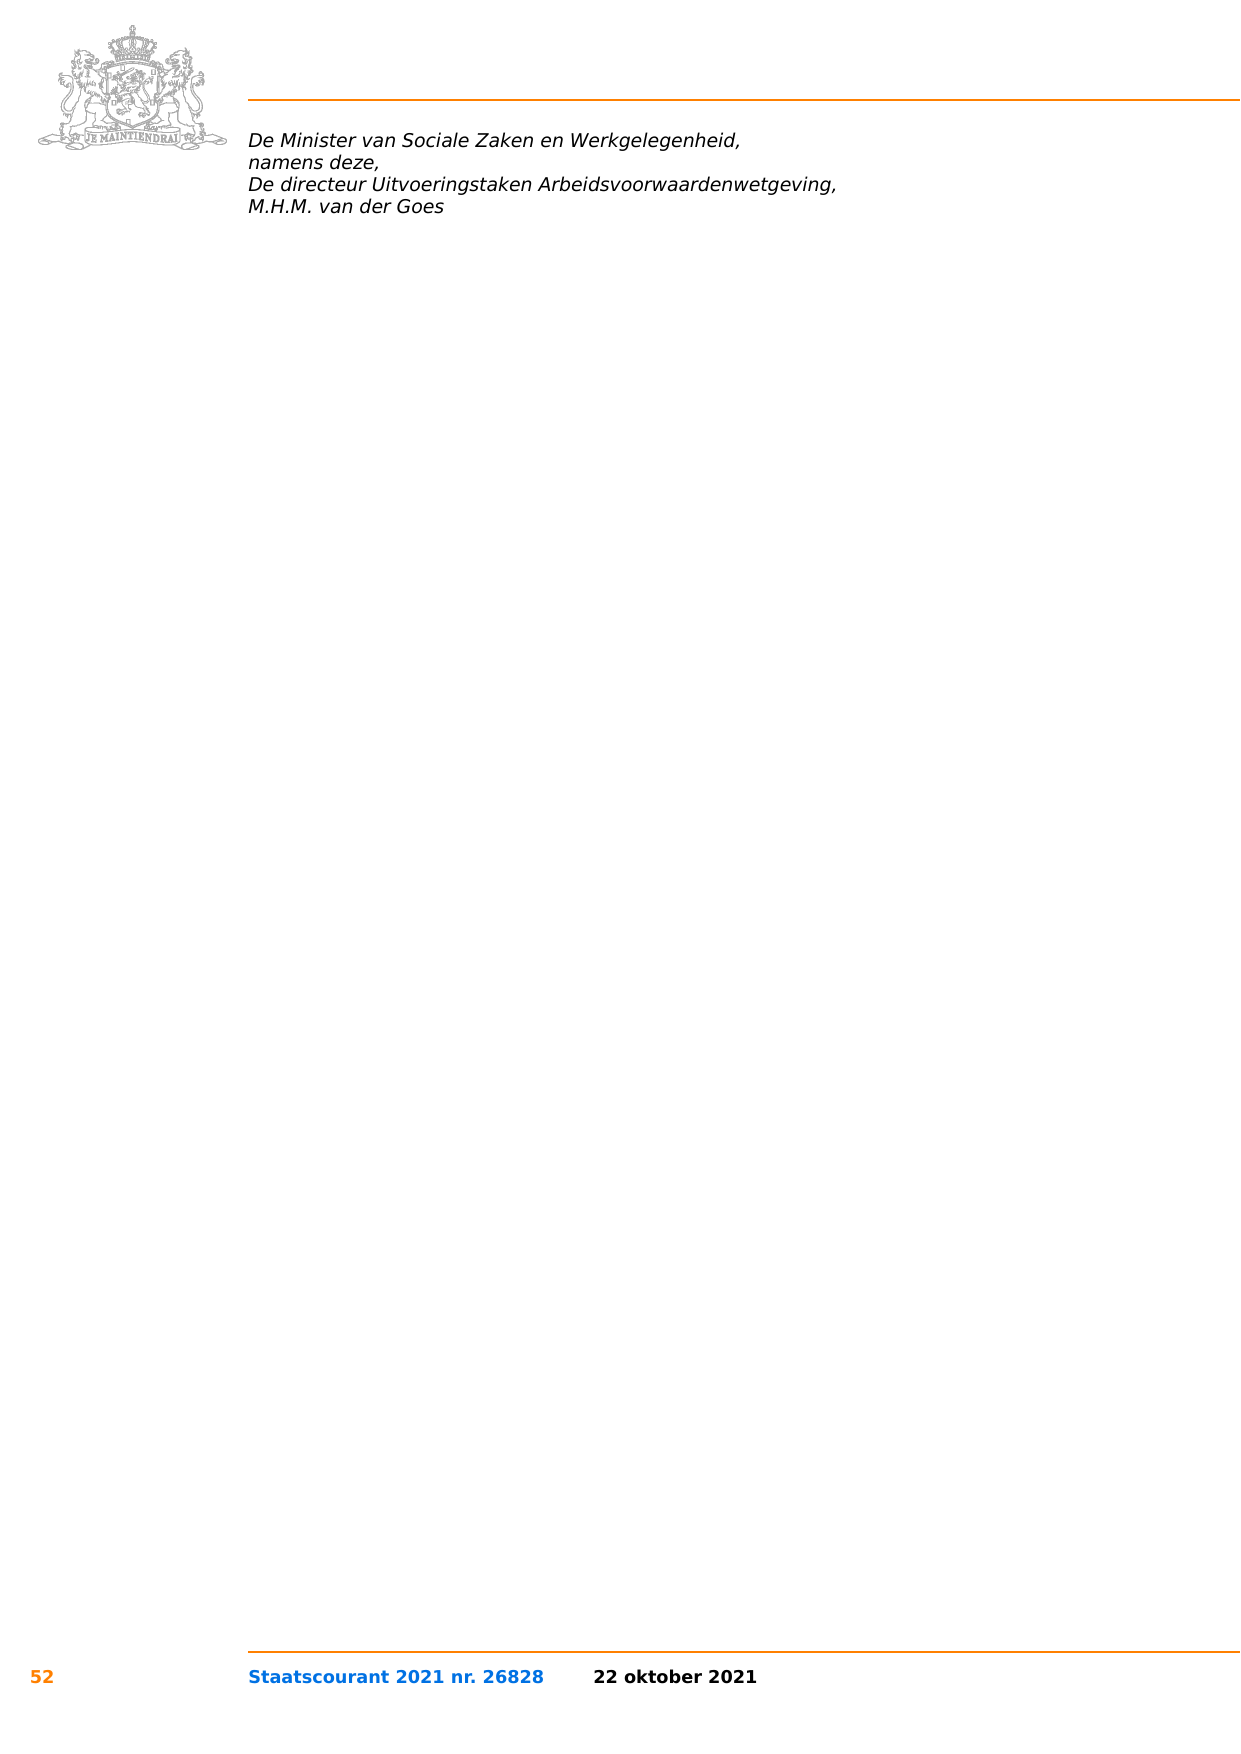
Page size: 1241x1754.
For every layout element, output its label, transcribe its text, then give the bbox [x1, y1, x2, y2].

picture [38, 25, 227, 150]
text De Minister van Sociale Zaken en Werkgelegenheid, namens deze, De directeur Uitvoeringstaken Arbeidsvoorwaardenwetgeving, M.H.M. van der Goes [248, 130, 1163, 218]
